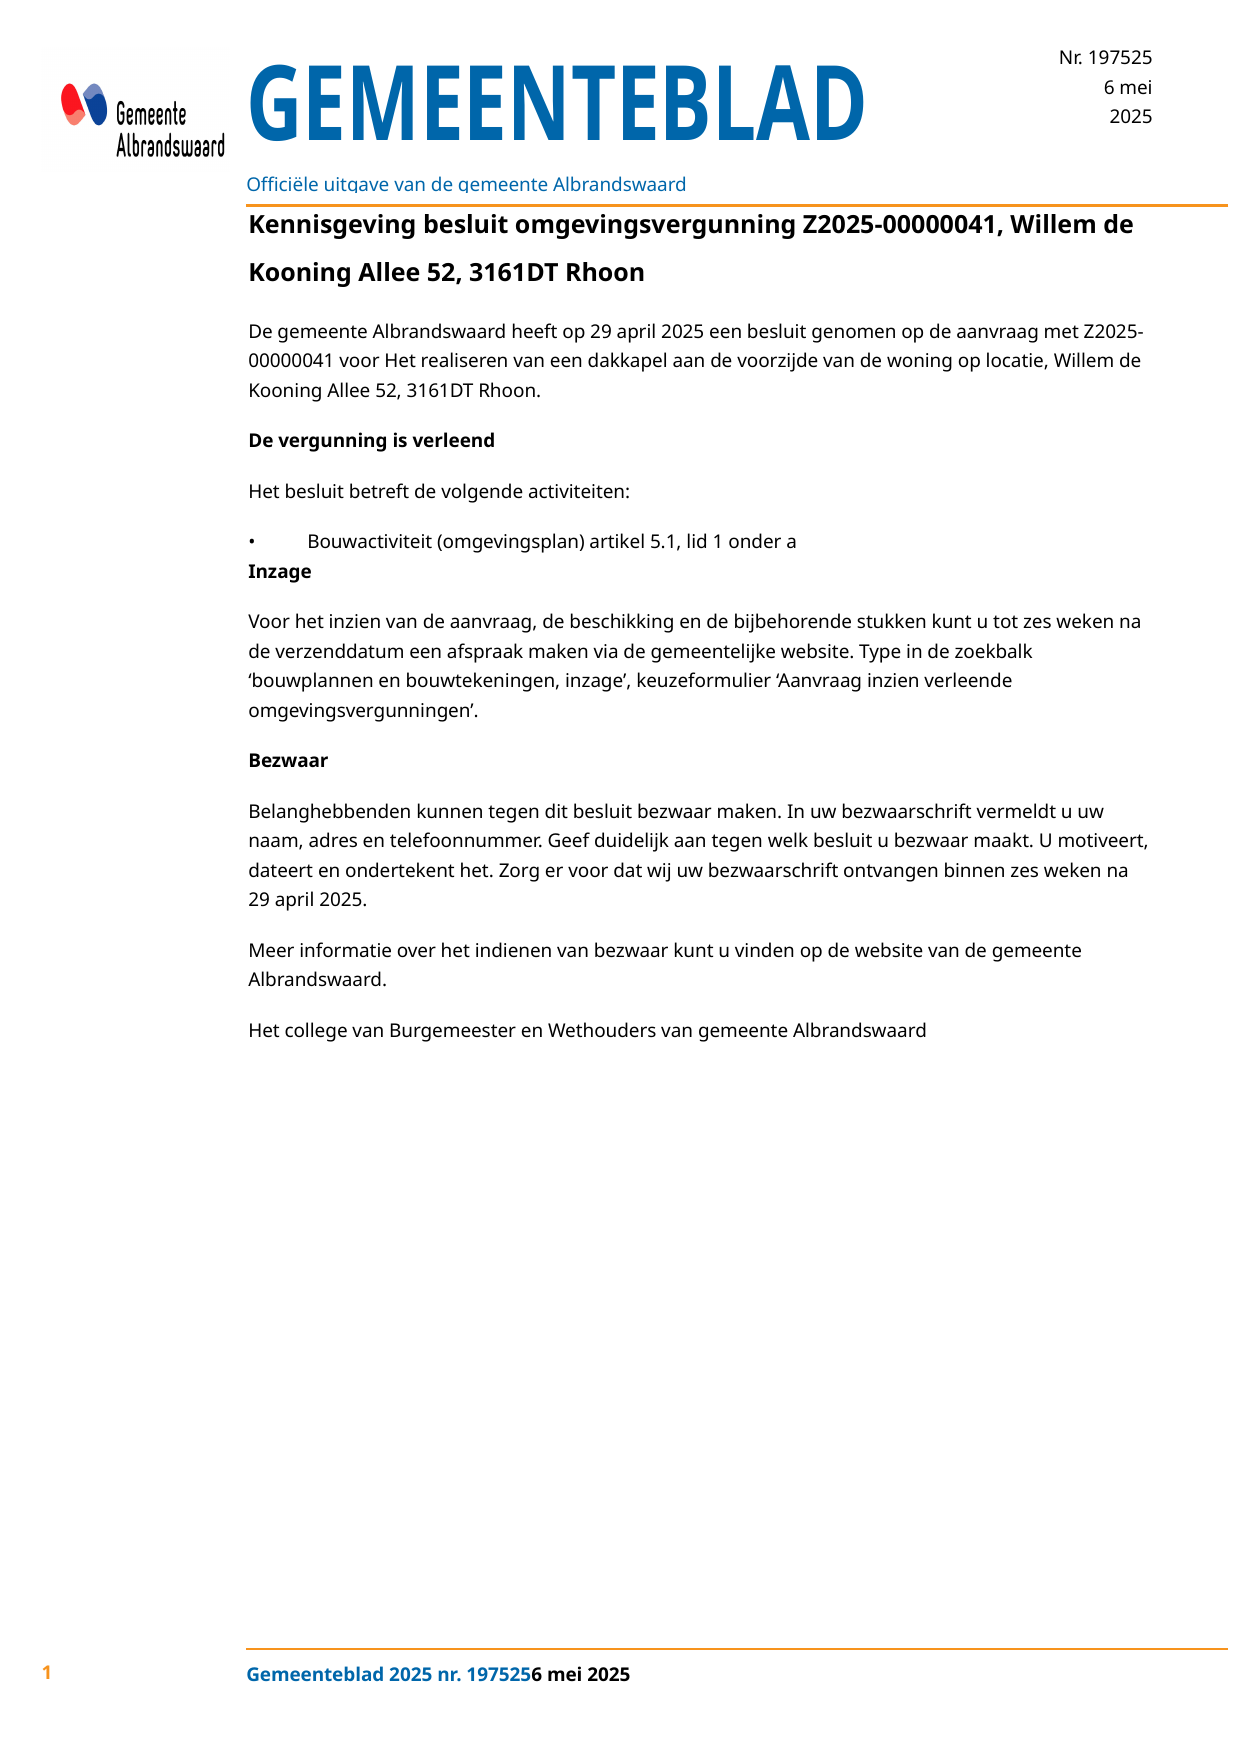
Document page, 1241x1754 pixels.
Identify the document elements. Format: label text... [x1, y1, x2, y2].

text De gemeente Albrandswaard heeft op 29 april 2025 een besluit genomen op de aanvraag met Z2025-00000041 voor Het realiseren van een dakkapel aan de voorzijde van de woning op locatie, Willem de Kooning Allee 52, 3161DT Rhoon. [248, 318, 1152, 403]
text Voor het inzien van de aanvraag, de beschikking en de bijbehorende stukken kunt u tot zes weken na de verzenddatum een afspraak maken via de gemeentelijke website. Type in de zoekbalk ‘bouwplannen en bouwtekeningen, inzage’, keuzeformulier ‘Aanvraag inzien verleende omgevingsvergunningen’. [248, 608, 1152, 723]
text Inzage [248, 558, 1152, 584]
text Kennisgeving besluit omgevingsvergunning Z2025-00000041, Willem de Kooning Allee 52, 3161DT Rhoon [248, 207, 1152, 288]
text Het besluit betreft de volgende activiteiten: [248, 478, 1152, 504]
text Het college van Burgemeester en Wethouders van gemeente Albrandswaard [248, 1017, 1152, 1043]
text De vergunning is verleend [248, 427, 1152, 453]
text Meer informatie over het indienen van bezwaar kunt u vinden op de website van de gemeente Albrandswaard. [248, 937, 1152, 992]
list Bouwactiviteit (omgevingsplan) artikel 5.1, lid 1 onder a [248, 528, 1152, 554]
text Belanghebbenden kunnen tegen dit besluit bezwaar maken. In uw bezwaarschrift vermeldt u uw naam, adres en telefoonnummer. Geef duidelijk aan tegen welk besluit u bezwaar maakt. U motiveert, dateert en ondertekent het. Zorg er voor dat wij uw bezwaarschrift ontvangen binnen zes weken na 29 april 2025. [248, 798, 1152, 912]
picture [41, 47, 231, 172]
text Bezwaar [248, 747, 1152, 773]
